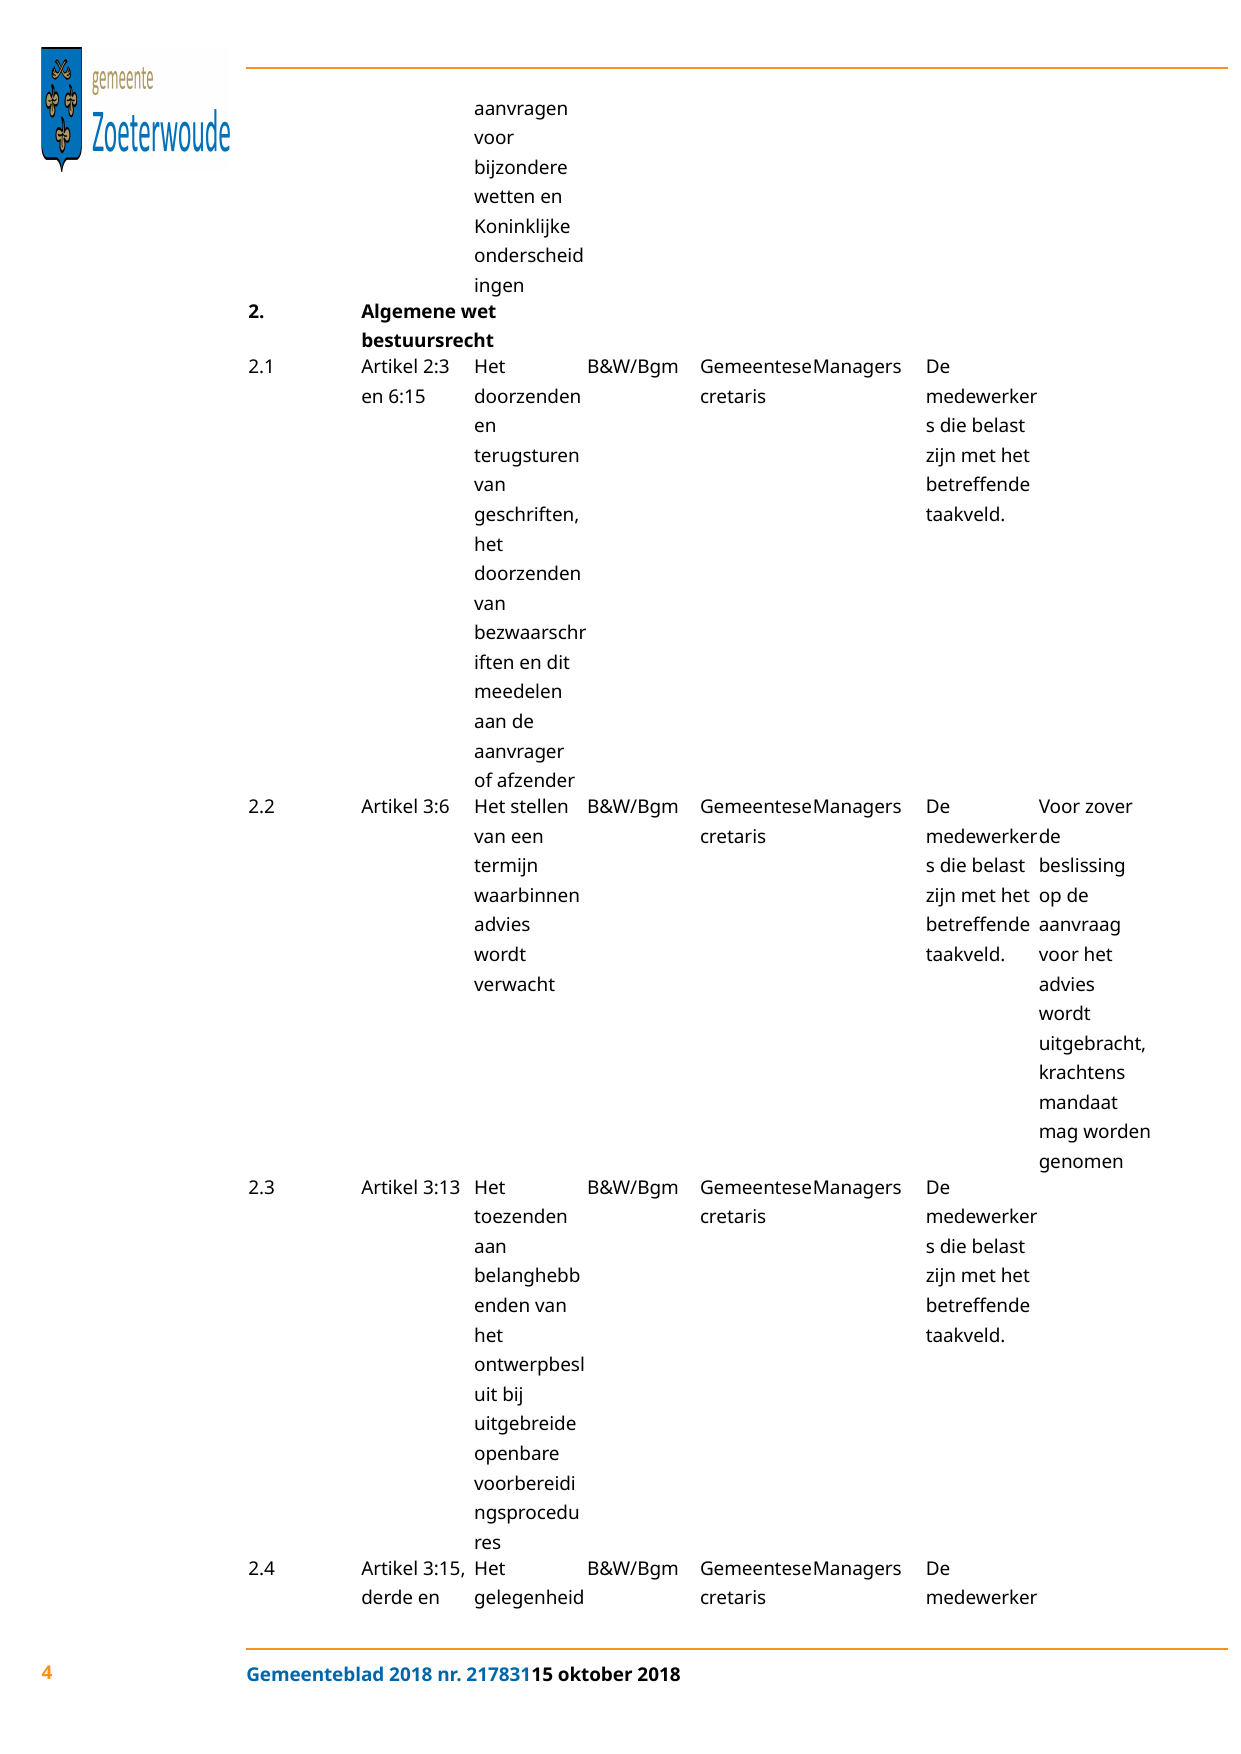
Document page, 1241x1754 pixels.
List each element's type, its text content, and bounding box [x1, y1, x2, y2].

table_cell De medewerkers die belast zijn met het betreffende taakveld. [926, 353, 1038, 793]
table_cell 2. [248, 298, 361, 353]
table_cell Voor zover de beslissing op de aanvraag voor het advies wordt uitgebracht, krachtens mandaat mag worden genomen [1039, 793, 1152, 1174]
table_cell B&W/Bgm [587, 793, 700, 1174]
table_cell Het stellen van een termijn waarbinnen advies wordt verwacht [474, 793, 587, 1174]
table_cell [587, 298, 700, 353]
table_cell [1039, 298, 1152, 353]
table_cell 2.2 [248, 793, 361, 1174]
table_cell [1039, 95, 1152, 298]
table_cell Gemeentesecretaris [700, 1174, 813, 1555]
table_cell Gemeentesecretaris [700, 353, 813, 793]
table_cell 2.4 [248, 1555, 361, 1610]
table_cell Managers [813, 353, 926, 793]
table_cell De medewerker [926, 1555, 1038, 1610]
table_cell [813, 95, 926, 298]
table_cell B&W/Bgm [587, 353, 700, 793]
table_cell Artikel 3:15, derde en [361, 1555, 474, 1610]
table_cell [813, 298, 926, 353]
table_cell Artikel 3:13 [361, 1174, 474, 1555]
table_cell De medewerkers die belast zijn met het betreffende taakveld. [926, 1174, 1038, 1555]
table_cell [700, 95, 813, 298]
table_cell B&W/Bgm [587, 1555, 700, 1610]
table_cell [248, 95, 361, 298]
table_cell Gemeentesecretaris [700, 1555, 813, 1610]
table_cell Het gelegenheid [474, 1555, 587, 1610]
table_cell [361, 95, 474, 298]
table_cell [1039, 353, 1152, 793]
table_cell Managers [813, 1174, 926, 1555]
table_cell De medewerkers die belast zijn met het betreffende taakveld. [926, 793, 1038, 1174]
table_cell [926, 95, 1038, 298]
table_cell [587, 95, 700, 298]
table_cell [1039, 1174, 1152, 1555]
table_cell Managers [813, 793, 926, 1174]
table_cell 2.3 [248, 1174, 361, 1555]
table_cell [1039, 1555, 1152, 1610]
table_cell Managers [813, 1555, 926, 1610]
table_cell [700, 298, 813, 353]
table_cell Gemeentesecretaris [700, 793, 813, 1174]
table_cell 2.1 [248, 353, 361, 793]
table_cell Artikel 2:3 en 6:15 [361, 353, 474, 793]
table_cell Het doorzenden en terugsturen van geschriften, het doorzenden van bezwaarschriften en dit meedelen aan de aanvrager of afzender [474, 353, 587, 793]
table_cell B&W/Bgm [587, 1174, 700, 1555]
table_cell Artikel 3:6 [361, 793, 474, 1174]
table_cell Het toezenden aan belanghebbenden van het ontwerpbesluit bij uitgebreide openbare voorbereidingsprocedures [474, 1174, 587, 1555]
picture [41, 47, 231, 172]
table_cell aanvragen voor bijzondere wetten en Koninklijke onderscheidingen [474, 95, 587, 298]
table_cell [926, 298, 1038, 353]
table_cell Algemene wet bestuursrecht [361, 298, 587, 353]
